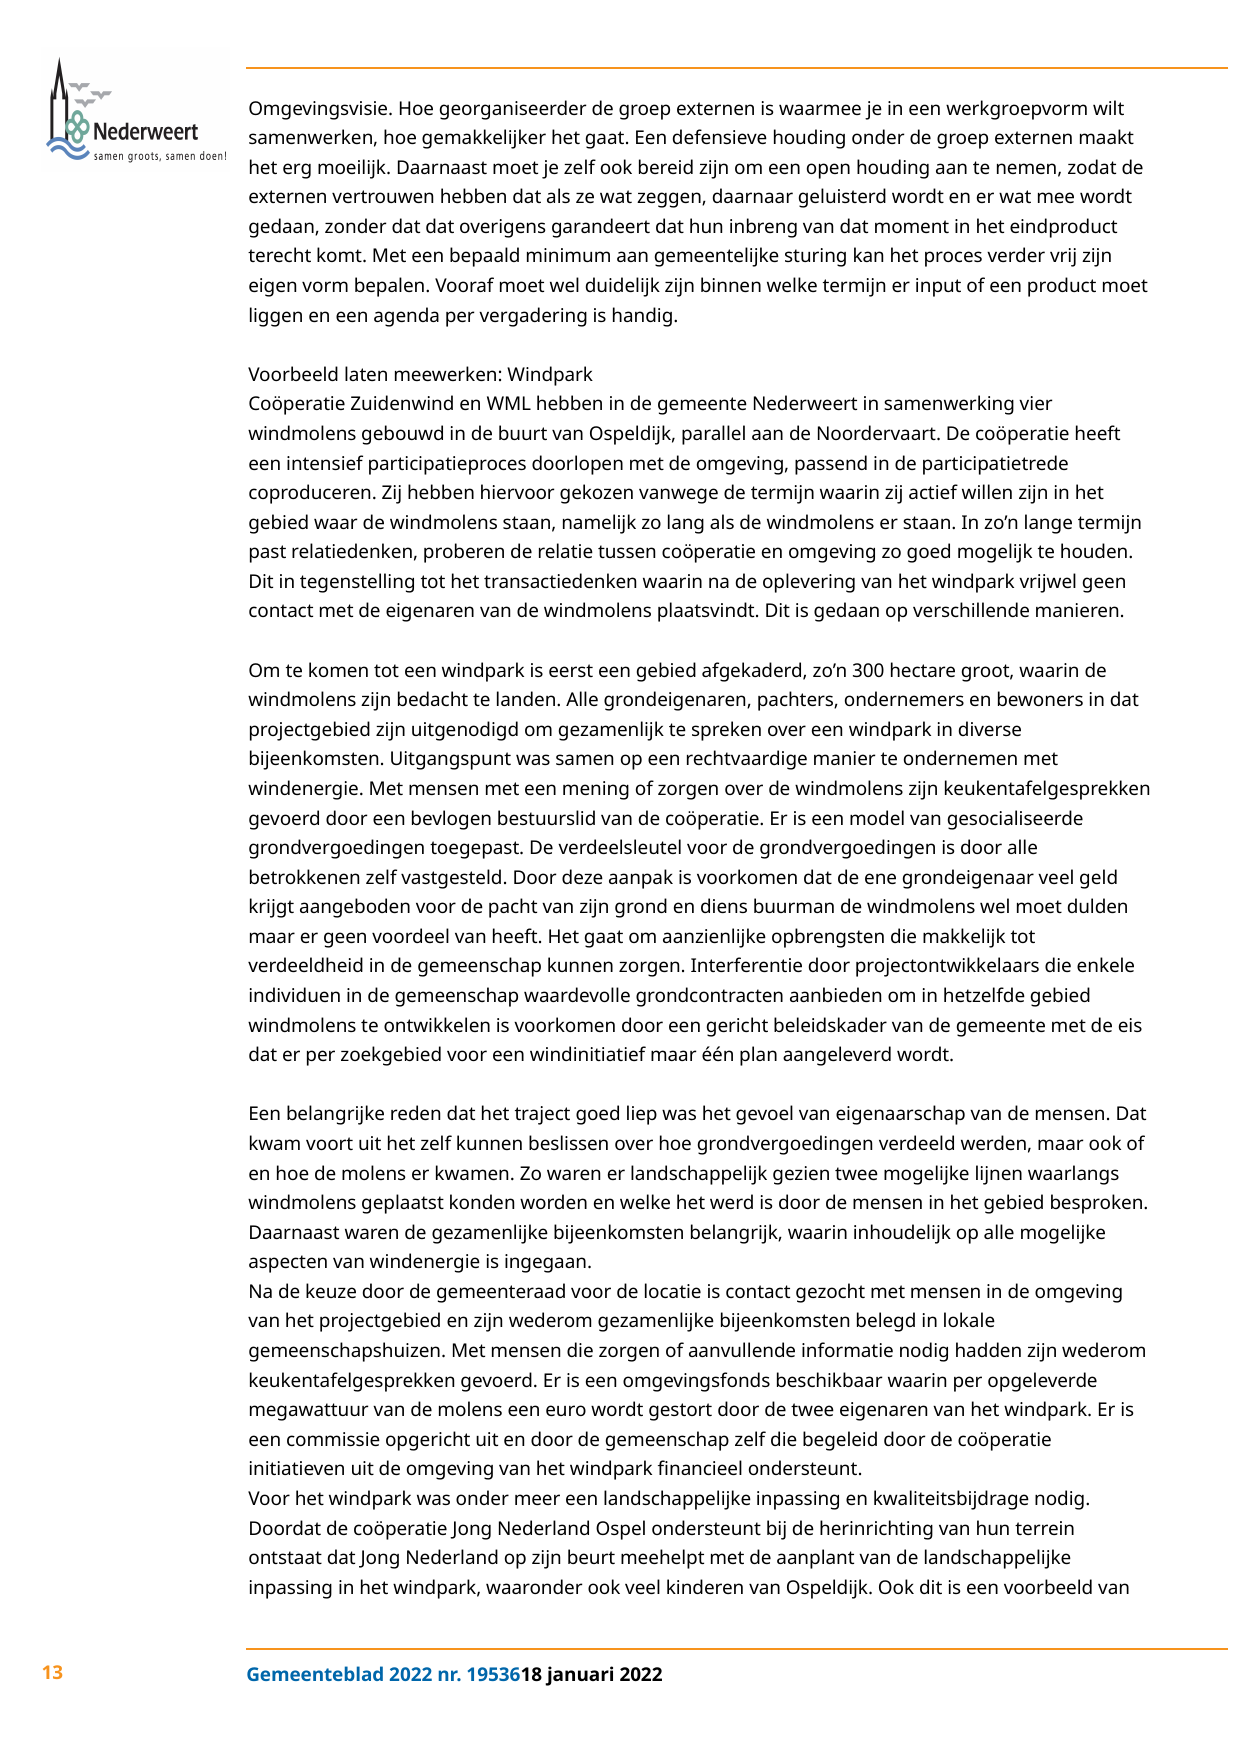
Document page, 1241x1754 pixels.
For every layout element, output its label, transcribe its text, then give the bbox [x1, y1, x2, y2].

text Voor het windpark was onder meer een landschappelijke inpassing en kwaliteitsbijdrage nodig. Doordat de coöperatie Jong Nederland Ospel ondersteunt bij de herinrichting van hun terrein ontstaat dat Jong Nederland op zijn beurt meehelpt met de aanplant van de landschappelijke inpassing in het windpark, waaronder ook veel kinderen van Ospeldijk. Ook dit is een voorbeeld van [248, 1485, 1152, 1600]
text Coöperatie Zuidenwind en WML hebben in de gemeente Nederweert in samenwerking vier windmolens gebouwd in de buurt van Ospeldijk, parallel aan de Noordervaart. De coöperatie heeft een intensief participatieproces doorlopen met de omgeving, passend in de participatietrede coproduceren. Zij hebben hiervoor gekozen vanwege de termijn waarin zij actief willen zijn in het gebied waar de windmolens staan, namelijk zo lang als de windmolens er staan. In zo’n lange termijn past relatiedenken, proberen de relatie tussen coöperatie en omgeving zo goed mogelijk te houden. Dit in tegenstelling tot het transactiedenken waarin na de oplevering van het windpark vrijwel geen contact met de eigenaren van de windmolens plaatsvindt. Dit is gedaan op verschillende manieren. [248, 391, 1152, 623]
picture [41, 47, 231, 172]
text Voorbeeld laten meewerken: Windpark [248, 361, 1152, 387]
text Een belangrijke reden dat het traject goed liep was het gevoel van eigenaarschap van de mensen. Dat kwam voort uit het zelf kunnen beslissen over hoe grondvergoedingen verdeeld werden, maar ook of en hoe de molens er kwamen. Zo waren er landschappelijk gezien twee mogelijke lijnen waarlangs windmolens geplaatst konden worden en welke het werd is door de mensen in het gebied besproken. Daarnaast waren de gezamenlijke bijeenkomsten belangrijk, waarin inhoudelijk op alle mogelijke aspecten van windenergie is ingegaan. [248, 1101, 1152, 1274]
text Na de keuze door de gemeenteraad voor de locatie is contact gezocht met mensen in de omgeving van het projectgebied en zijn wederom gezamenlijke bijeenkomsten belegd in lokale gemeenschapshuizen. Met mensen die zorgen of aanvullende informatie nodig hadden zijn wederom keukentafelgesprekken gevoerd. Er is een omgevingsfonds beschikbaar waarin per opgeleverde megawattuur van de molens een euro wordt gestort door de twee eigenaren van het windpark. Er is een commissie opgericht uit en door de gemeenschap zelf die begeleid door de coöperatie initiatieven uit de omgeving van het windpark financieel ondersteunt. [248, 1278, 1152, 1481]
text Omgevingsvisie. Hoe georganiseerder de groep externen is waarmee je in een werkgroepvorm wilt samenwerken, hoe gemakkelijker het gaat. Een defensieve houding onder de groep externen maakt het erg moeilijk. Daarnaast moet je zelf ook bereid zijn om een open houding aan te nemen, zodat de externen vertrouwen hebben dat als ze wat zeggen, daarnaar geluisterd wordt en er wat mee wordt gedaan, zonder dat dat overigens garandeert dat hun inbreng van dat moment in het eindproduct terecht komt. Met een bepaald minimum aan gemeentelijke sturing kan het proces verder vrij zijn eigen vorm bepalen. Vooraf moet wel duidelijk zijn binnen welke termijn er input of een product moet liggen en een agenda per vergadering is handig. [248, 95, 1152, 328]
text Om te komen tot een windpark is eerst een gebied afgekaderd, zo’n 300 hectare groot, waarin de windmolens zijn bedacht te landen. Alle grondeigenaren, pachters, ondernemers en bewoners in dat projectgebied zijn uitgenodigd om gezamenlijk te spreken over een windpark in diverse bijeenkomsten. Uitgangspunt was samen op een rechtvaardige manier te ondernemen met windenergie. Met mensen met een mening of zorgen over de windmolens zijn keukentafelgesprekken gevoerd door een bevlogen bestuurslid van de coöperatie. Er is een model van gesocialiseerde grondvergoedingen toegepast. De verdeelsleutel voor de grondvergoedingen is door alle betrokkenen zelf vastgesteld. Door deze aanpak is voorkomen dat de ene grondeigenaar veel geld krijgt aangeboden voor de pacht van zijn grond en diens buurman de windmolens wel moet dulden maar er geen voordeel van heeft. Het gaat om aanzienlijke opbrengsten die makkelijk tot verdeeldheid in de gemeenschap kunnen zorgen. Interferentie door projectontwikkelaars die enkele individuen in de gemeenschap waardevolle grondcontracten aanbieden om in hetzelfde gebied windmolens te ontwikkelen is voorkomen door een gericht beleidskader van de gemeente met de eis dat er per zoekgebied voor een windinitiatief maar één plan aangeleverd wordt. [248, 657, 1152, 1067]
